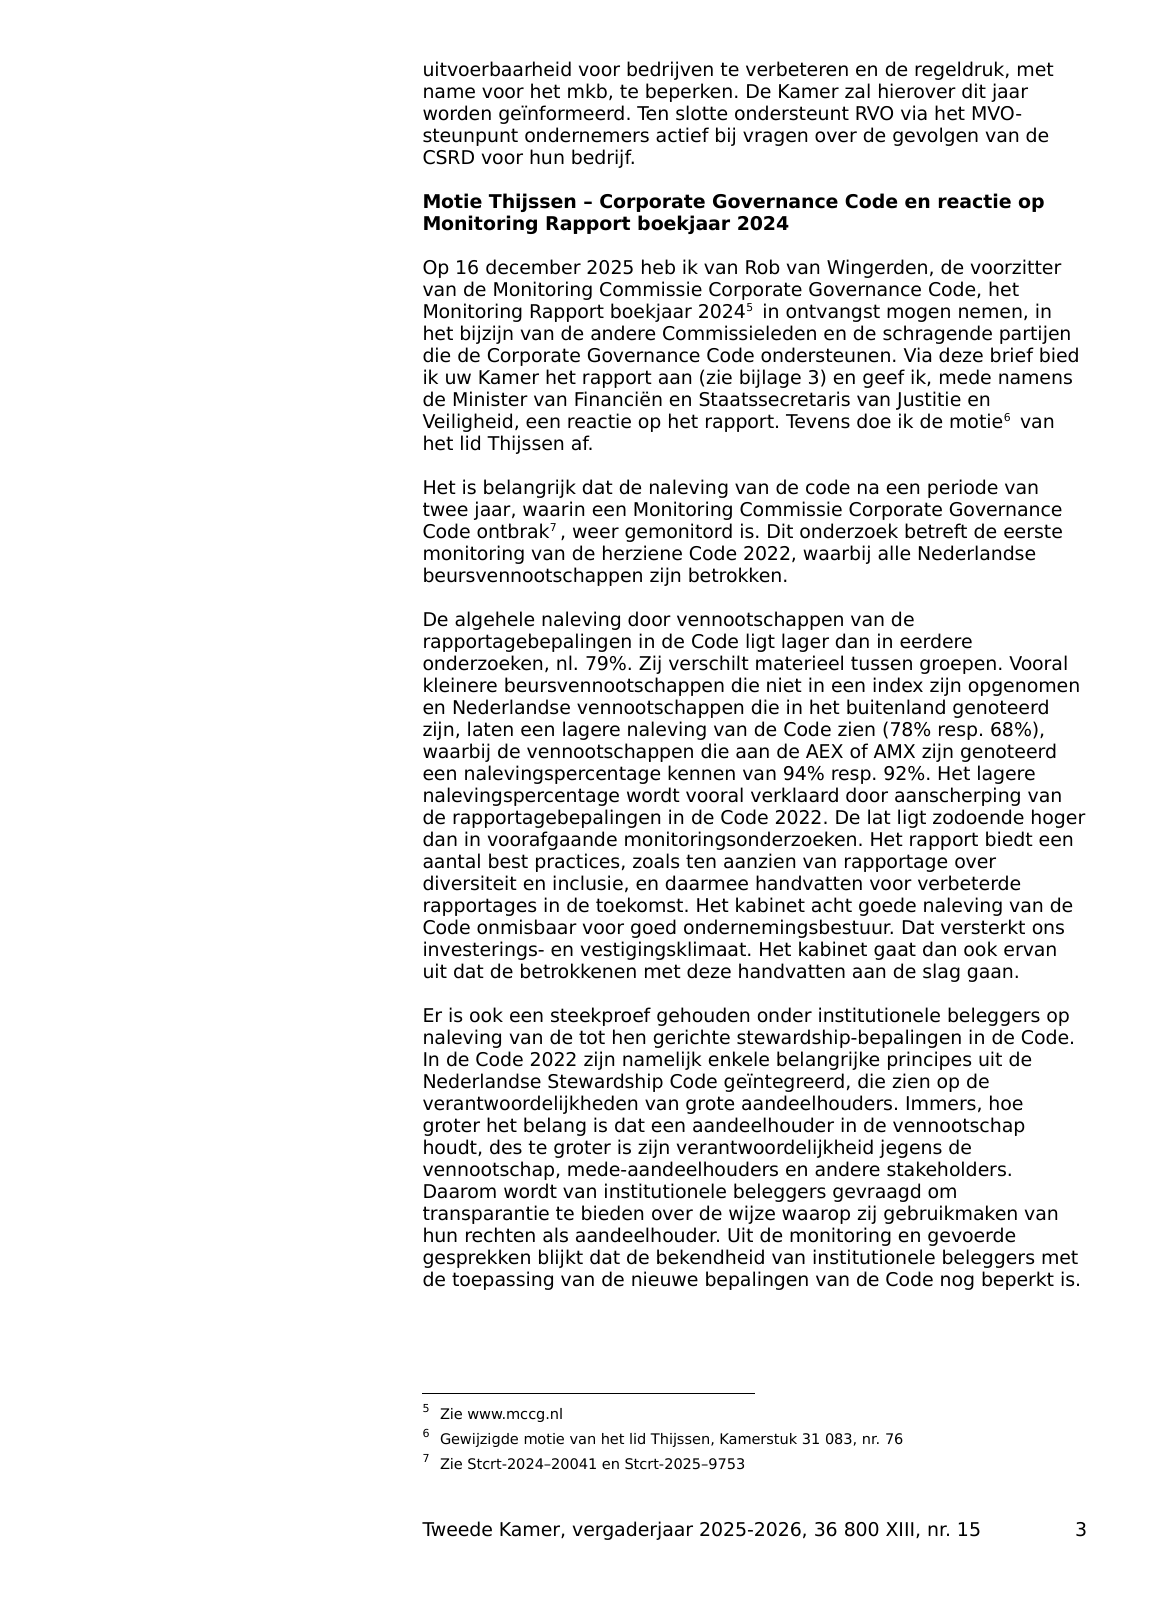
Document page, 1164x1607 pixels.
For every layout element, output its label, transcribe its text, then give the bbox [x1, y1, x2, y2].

text De algehele naleving door vennootschappen van de rapportagebepalingen in de Code ligt lager dan in eerdere onderzoeken, nl. 79%. Zij verschilt materieel tussen groepen. Vooral kleinere beursvennootschappen die niet in een index zijn opgenomen en Nederlandse vennootschappen die in het buitenland genoteerd zijn, laten een lagere naleving van de Code zien (78% resp. 68%), waarbij de vennootschappen die aan de AEX of AMX zijn genoteerd een nalevingspercentage kennen van 94% resp. 92%. Het lagere nalevingspercentage wordt vooral verklaard door aanscherping van de rapportagebepalingen in de Code 2022. De lat ligt zodoende hoger dan in voorafgaande monitoringsonderzoeken. Het rapport biedt een aantal best practices, zoals ten aanzien van rapportage over diversiteit en inclusie, en daarmee handvatten voor verbeterde rapportages in de toekomst. Het kabinet acht goede naleving van de Code onmisbaar voor goed ondernemingsbestuur. Dat versterkt ons investerings- en vestigingsklimaat. Het kabinet gaat dan ook ervan uit dat de betrokkenen met deze handvatten aan de slag gaan. [422, 609, 1087, 983]
text Op 16 december 2025 heb ik van Rob van Wingerden, de voorzitter van de Monitoring Commissie Corporate Governance Code, het Monitoring Rapport boekjaar 2024 in ontvangst mogen nemen, in het bijzijn van de andere Commissieleden en de schragende partijen die de Corporate Governance Code ondersteunen. Via deze brief bied ik uw Kamer het rapport aan (zie bijlage 3) en geef ik, mede namens de Minister van Financiën en Staatssecretaris van Justitie en Veiligheid, een reactie op het rapport. Tevens doe ik de motie van het lid Thijssen af. [422, 257, 1087, 455]
text uitvoerbaarheid voor bedrijven te verbeteren en de regeldruk, met name voor het mkb, te beperken. De Kamer zal hierover dit jaar worden geïnformeerd. Ten slotte ondersteunt RVO via het MVO-steunpunt ondernemers actief bij vragen over de gevolgen van de CSRD voor hun bedrijf. [422, 59, 1087, 169]
text Zie www.mccg.nl [422, 1402, 1087, 1424]
text Er is ook een steekproef gehouden onder institutionele beleggers op naleving van de tot hen gerichte stewardship-bepalingen in de Code. In de Code 2022 zijn namelijk enkele belangrijke principes uit de Nederlandse Stewardship Code geïntegreerd, die zien op de verantwoordelijkheden van grote aandeelhouders. Immers, hoe groter het belang is dat een aandeelhouder in de vennootschap houdt, des te groter is zijn verantwoordelijkheid jegens de vennootschap, mede-aandeelhouders en andere stakeholders. Daarom wordt van institutionele beleggers gevraagd om transparantie te bieden over de wijze waarop zij gebruikmaken van hun rechten als aandeelhouder. Uit de monitoring en gevoerde gesprekken blijkt dat de bekendheid van institutionele beleggers met de toepassing van de nieuwe bepalingen van de Code nog beperkt is. [422, 1005, 1087, 1291]
text Zie Stcrt-2024–20041 en Stcrt-2025–9753 [422, 1452, 1087, 1474]
text Gewijzigde motie van het lid Thijssen, Kamerstuk 31 083, nr. 76 [422, 1427, 1087, 1449]
subtitle Motie Thijssen – Corporate Governance Code en reactie op Monitoring Rapport boekjaar 2024 [422, 191, 1087, 235]
text Het is belangrijk dat de naleving van de code na een periode van twee jaar, waarin een Monitoring Commissie Corporate Governance Code ontbrak, weer gemonitord is. Dit onderzoek betreft de eerste monitoring van de herziene Code 2022, waarbij alle Nederlandse beursvennootschappen zijn betrokken. [422, 477, 1087, 587]
